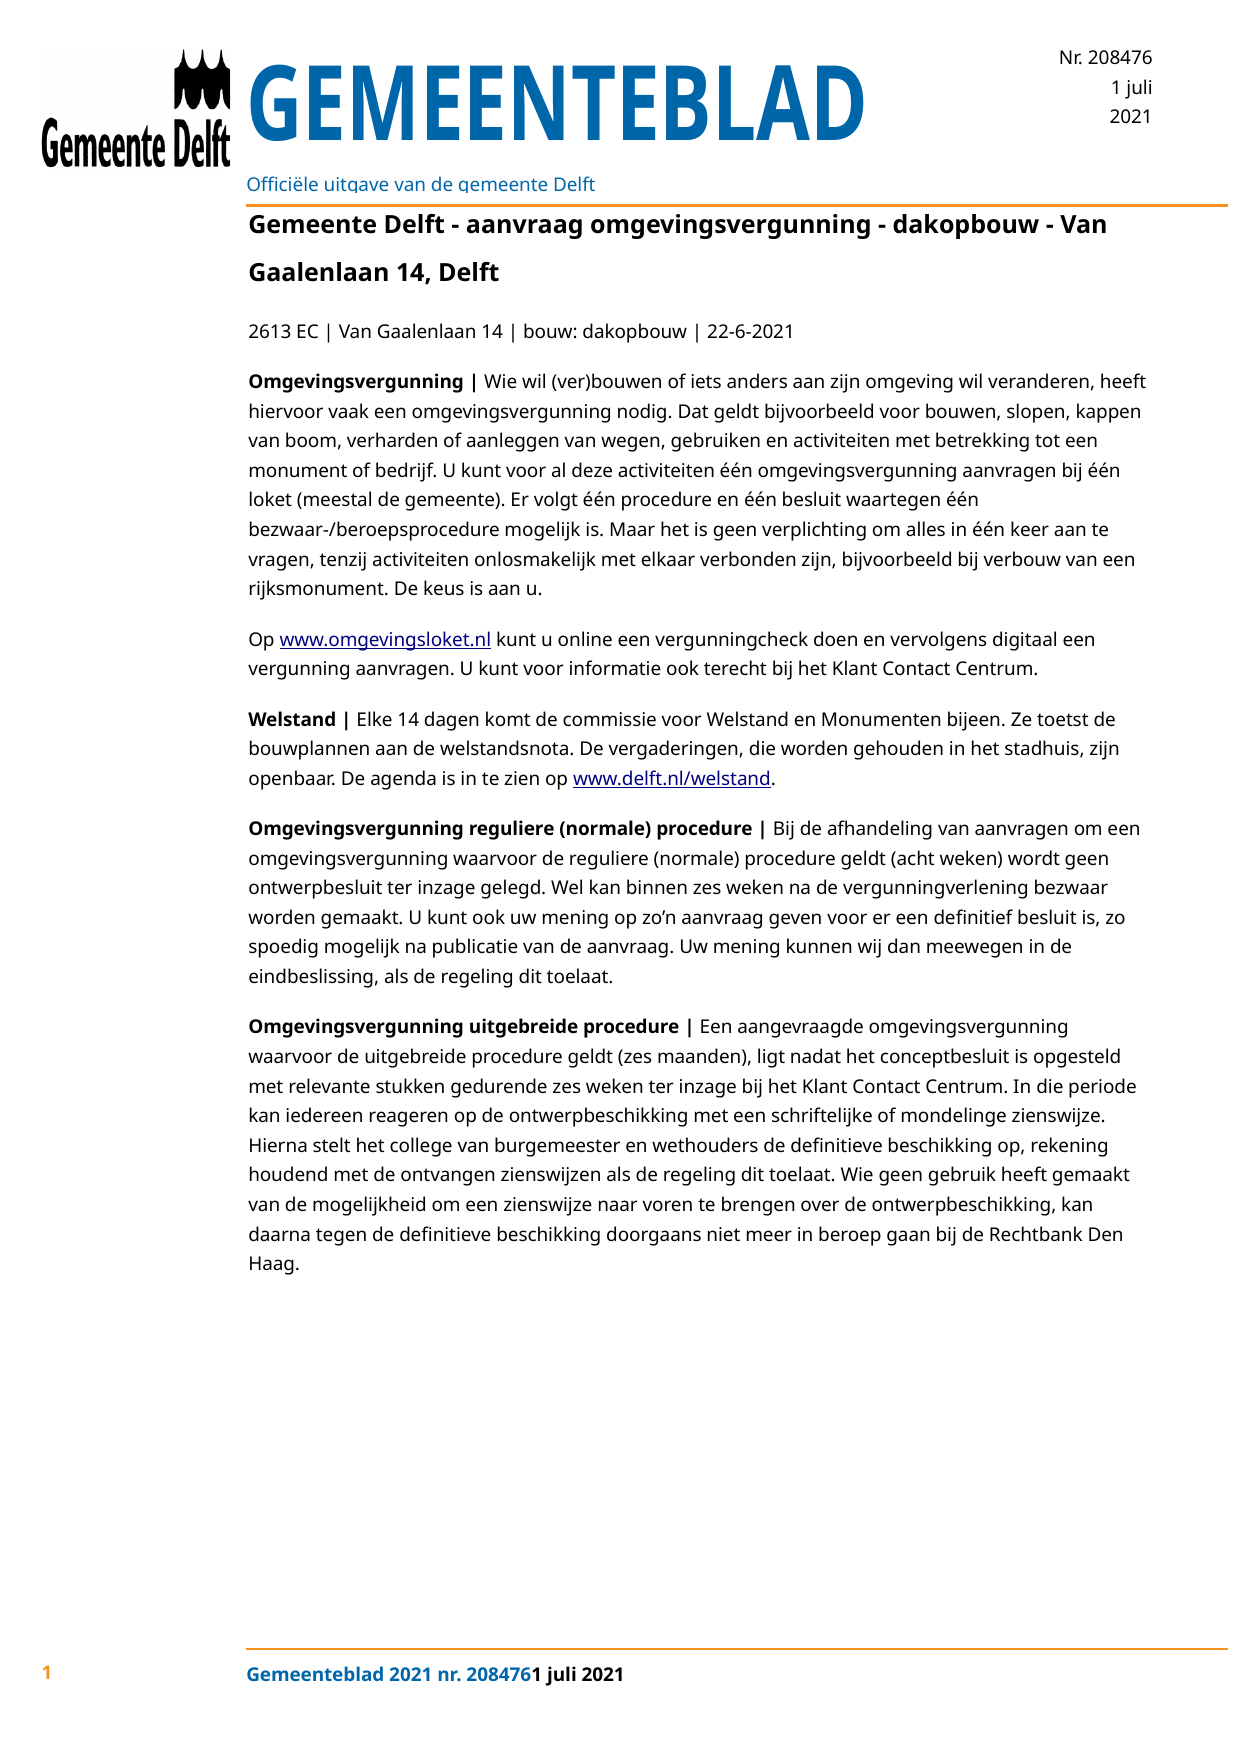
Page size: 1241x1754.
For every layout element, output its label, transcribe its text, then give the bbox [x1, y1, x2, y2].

text Welstand | Elke 14 dagen komt de commissie voor Welstand en Monumenten bijeen. Ze toetst de bouwplannen aan de welstandsnota. De vergaderingen, die worden gehouden in het stadhuis, zijn openbaar. De agenda is in te zien op www.delft.nl/welstand. [248, 706, 1152, 791]
text Op www.omgevingsloket.nl kunt u online een vergunningcheck doen en vervolgens digitaal een vergunning aanvragen. U kunt voor informatie ook terecht bij het Klant Contact Centrum. [248, 626, 1152, 681]
picture [41, 47, 231, 172]
text 2613 EC | Van Gaalenlaan 14 | bouw: dakopbouw | 22-6-2021 [248, 318, 1152, 344]
text Omgevingsvergunning uitgebreide procedure | Een aangevraagde omgevingsvergunning waarvoor de uitgebreide procedure geldt (zes maanden), ligt nadat het conceptbesluit is opgesteld met relevante stukken gedurende zes weken ter inzage bij het Klant Contact Centrum. In die periode kan iedereen reageren op de ontwerpbeschikking met een schriftelijke of mondelinge zienswijze. Hierna stelt het college van burgemeester en wethouders de definitieve beschikking op, rekening houdend met de ontvangen zienswijzen als de regeling dit toelaat. Wie geen gebruik heeft gemaakt van de mogelijkheid om een zienswijze naar voren te brengen over de ontwerpbeschikking, kan daarna tegen de definitieve beschikking doorgaans niet meer in beroep gaan bij de Rechtbank Den Haag. [248, 1014, 1152, 1276]
text Omgevingsvergunning | Wie wil (ver)bouwen of iets anders aan zijn omgeving wil veranderen, heeft hiervoor vaak een omgevingsvergunning nodig. Dat geldt bijvoorbeeld voor bouwen, slopen, kappen van boom, verharden of aanleggen van wegen, gebruiken en activiteiten met betrekking tot een monument of bedrijf. U kunt voor al deze activiteiten één omgevingsvergunning aanvragen bij één loket (meestal de gemeente). Er volgt één procedure en één besluit waartegen één bezwaar-/beroepsprocedure mogelijk is. Maar het is geen verplichting om alles in één keer aan te vragen, tenzij activiteiten onlosmakelijk met elkaar verbonden zijn, bijvoorbeeld bij verbouw van een rijksmonument. De keus is aan u. [248, 368, 1152, 601]
text Omgevingsvergunning reguliere (normale) procedure | Bij de afhandeling van aanvragen om een omgevingsvergunning waarvoor de reguliere (normale) procedure geldt (acht weken) wordt geen ontwerpbesluit ter inzage gelegd. Wel kan binnen zes weken na de vergunningverlening bezwaar worden gemaakt. U kunt ook uw mening op zo’n aanvraag geven voor er een definitief besluit is, zo spoedig mogelijk na publicatie van de aanvraag. Uw mening kunnen wij dan meewegen in de eindbeslissing, als de regeling dit toelaat. [248, 815, 1152, 989]
text Gemeente Delft - aanvraag omgevingsvergunning - dakopbouw - Van Gaalenlaan 14, Delft [248, 207, 1152, 288]
